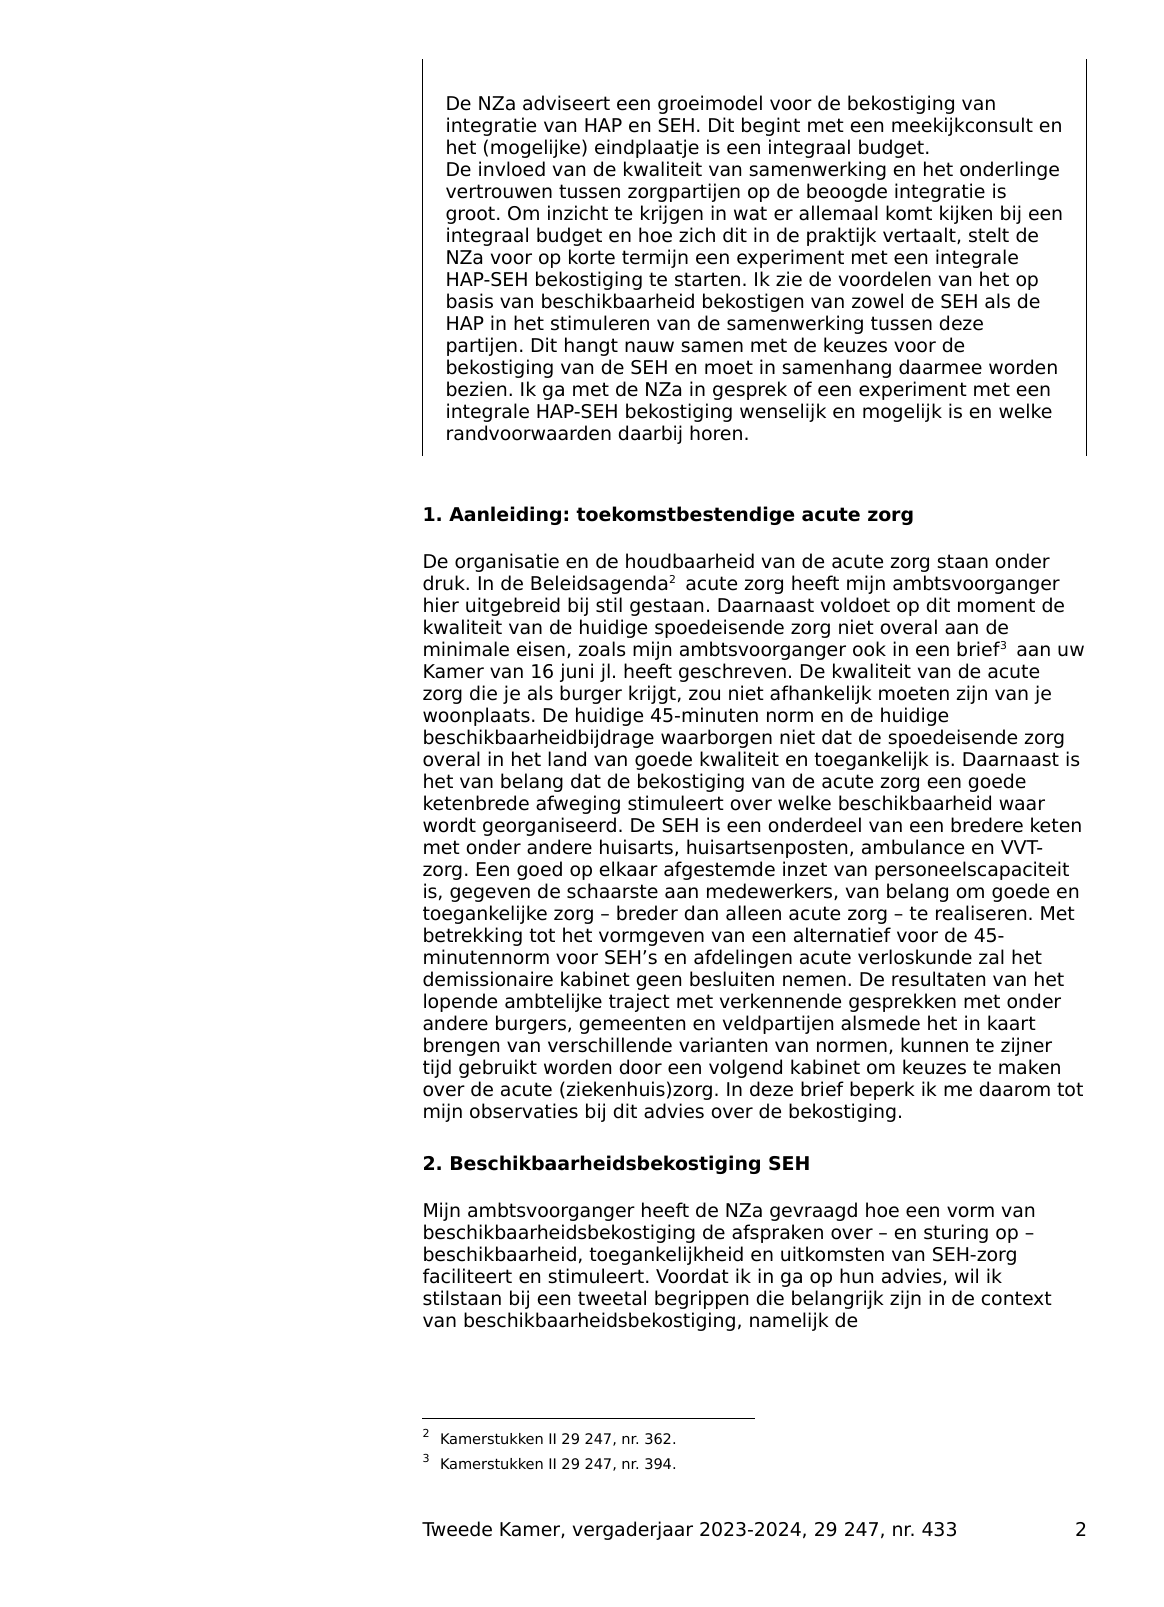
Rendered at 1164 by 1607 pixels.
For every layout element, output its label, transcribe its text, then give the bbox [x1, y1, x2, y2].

text Kamerstukken II 29 247, nr. 362. [422, 1427, 1087, 1449]
subtitle 1. Aanleiding: toekomstbestendige acute zorg [422, 504, 1087, 526]
table_header De NZa adviseert een groeimodel voor de bekostiging van integratie van HAP en SEH. Dit begint met een meekijkconsult en het (mogelijke) eindplaatje is een integraal budget. De invloed van de kwaliteit van samenwerking en het onderlinge vertrouwen tussen zorgpartijen op de beoogde integratie is groot. Om inzicht te krijgen in wat er allemaal komt kijken bij een integraal budget en hoe zich dit in de praktijk vertaalt, stelt de NZa voor op korte termijn een experiment met een integrale HAP-SEH bekostiging te starten. Ik zie de voordelen van het op basis van beschikbaarheid bekostigen van zowel de SEH als de HAP in het stimuleren van de samenwerking tussen deze partijen. Dit hangt nauw samen met de keuzes voor de bekostiging van de SEH en moet in samenhang daarmee worden bezien. Ik ga met de NZa in gesprek of een experiment met een integrale HAP-SEH bekostiging wenselijk en mogelijk is en welke randvoorwaarden daarbij horen. [423, 59, 1086, 456]
text Kamerstukken II 29 247, nr. 394. [422, 1452, 1087, 1474]
text De organisatie en de houdbaarheid van de acute zorg staan onder druk. In de Beleidsagenda acute zorg heeft mijn ambtsvoorganger hier uitgebreid bij stil gestaan. Daarnaast voldoet op dit moment de kwaliteit van de huidige spoedeisende zorg niet overal aan de minimale eisen, zoals mijn ambtsvoorganger ook in een brief aan uw Kamer van 16 juni jl. heeft geschreven. De kwaliteit van de acute zorg die je als burger krijgt, zou niet afhankelijk moeten zijn van je woonplaats. De huidige 45-minuten norm en de huidige beschikbaarheidbijdrage waarborgen niet dat de spoedeisende zorg overal in het land van goede kwaliteit en toegankelijk is. Daarnaast is het van belang dat de bekostiging van de acute zorg een goede ketenbrede afweging stimuleert over welke beschikbaarheid waar wordt georganiseerd. De SEH is een onderdeel van een bredere keten met onder andere huisarts, huisartsenposten, ambulance en VVT-zorg. Een goed op elkaar afgestemde inzet van personeelscapaciteit is, gegeven de schaarste aan medewerkers, van belang om goede en toegankelijke zorg – breder dan alleen acute zorg – te realiseren. Met betrekking tot het vormgeven van een alternatief voor de 45-minutennorm voor SEH’s en afdelingen acute verloskunde zal het demissionaire kabinet geen besluiten nemen. De resultaten van het lopende ambtelijke traject met verkennende gesprekken met onder andere burgers, gemeenten en veldpartijen alsmede het in kaart brengen van verschillende varianten van normen, kunnen te zijner tijd gebruikt worden door een volgend kabinet om keuzes te maken over de acute (ziekenhuis)zorg. In deze brief beperk ik me daarom tot mijn observaties bij dit advies over de bekostiging. [422, 551, 1087, 1123]
subtitle 2. Beschikbaarheidsbekostiging SEH [422, 1153, 1087, 1174]
text Mijn ambtsvoorganger heeft de NZa gevraagd hoe een vorm van beschikbaarheidsbekostiging de afspraken over – en sturing op – beschikbaarheid, toegankelijkheid en uitkomsten van SEH-zorg faciliteert en stimuleert. Voordat ik in ga op hun advies, wil ik stilstaan bij een tweetal begrippen die belangrijk zijn in de context van beschikbaarheidsbekostiging, namelijk de [422, 1199, 1087, 1331]
